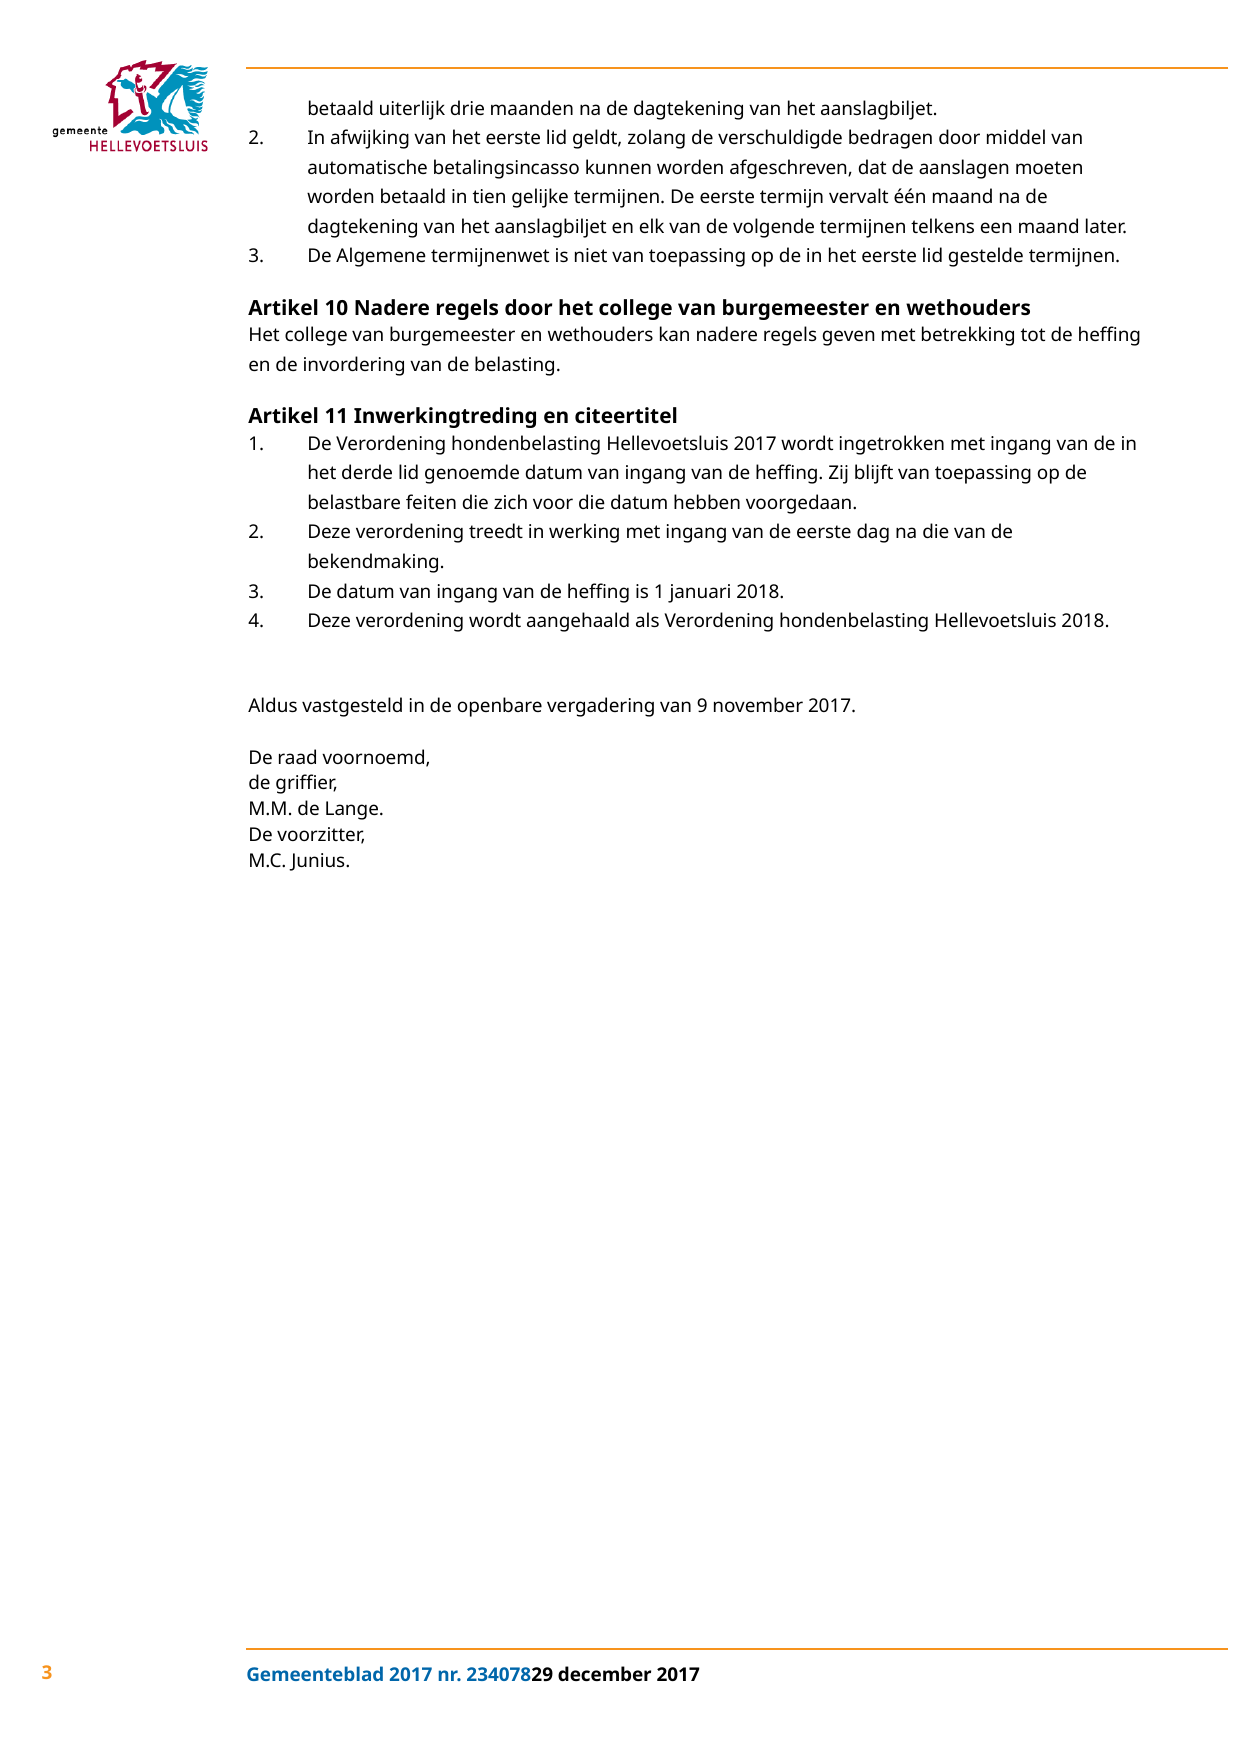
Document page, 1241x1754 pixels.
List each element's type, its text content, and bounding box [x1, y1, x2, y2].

text Artikel 11 Inwerkingtreding en citeertitel [248, 402, 1152, 430]
text Aldus vastgesteld in de openbare vergadering van 9 november 2017. [248, 692, 1152, 718]
text M.M. de Lange. [248, 795, 1152, 821]
text De raad voornoemd, [248, 744, 1152, 769]
list betaald uiterlijk drie maanden na de dagtekening van het aanslagbiljet. [248, 95, 1152, 121]
list Deze verordening treedt in werking met ingang van de eerste dag na die van de bekendmaking. [248, 519, 1152, 574]
text Artikel 10 Nadere regels door het college van burgemeester en wethouders [248, 293, 1152, 322]
text M.C. Junius. [248, 847, 1152, 872]
text de griffier, [248, 769, 1152, 795]
list Deze verordening wordt aangehaald als Verordening hondenbelasting Hellevoetsluis 2018. [248, 607, 1152, 633]
list De datum van ingang van de heffing is 1 januari 2018. [248, 578, 1152, 604]
list In afwijking van het eerste lid geldt, zolang de verschuldigde bedragen door middel van automatische betalingsincasso kunnen worden afgeschreven, dat de aanslagen moeten worden betaald in tien gelijke termijnen. De eerste termijn vervalt één maand na de dagtekening van het aanslagbiljet en elk van de volgende termijnen telkens een maand later. [248, 124, 1152, 239]
text De voorzitter, [248, 821, 1152, 847]
text Het college van burgemeester en wethouders kan nadere regels geven met betrekking tot de heffing en de invordering van de belasting. [248, 322, 1152, 377]
list De Verordening hondenbelasting Hellevoetsluis 2017 wordt ingetrokken met ingang van de in het derde lid genoemde datum van ingang van de heffing. Zij blijft van toepassing op de belastbare feiten die zich voor die datum hebben voorgedaan. [248, 430, 1152, 515]
picture [41, 47, 231, 172]
list De Algemene termijnenwet is niet van toepassing op de in het eerste lid gestelde termijnen. [248, 243, 1152, 268]
